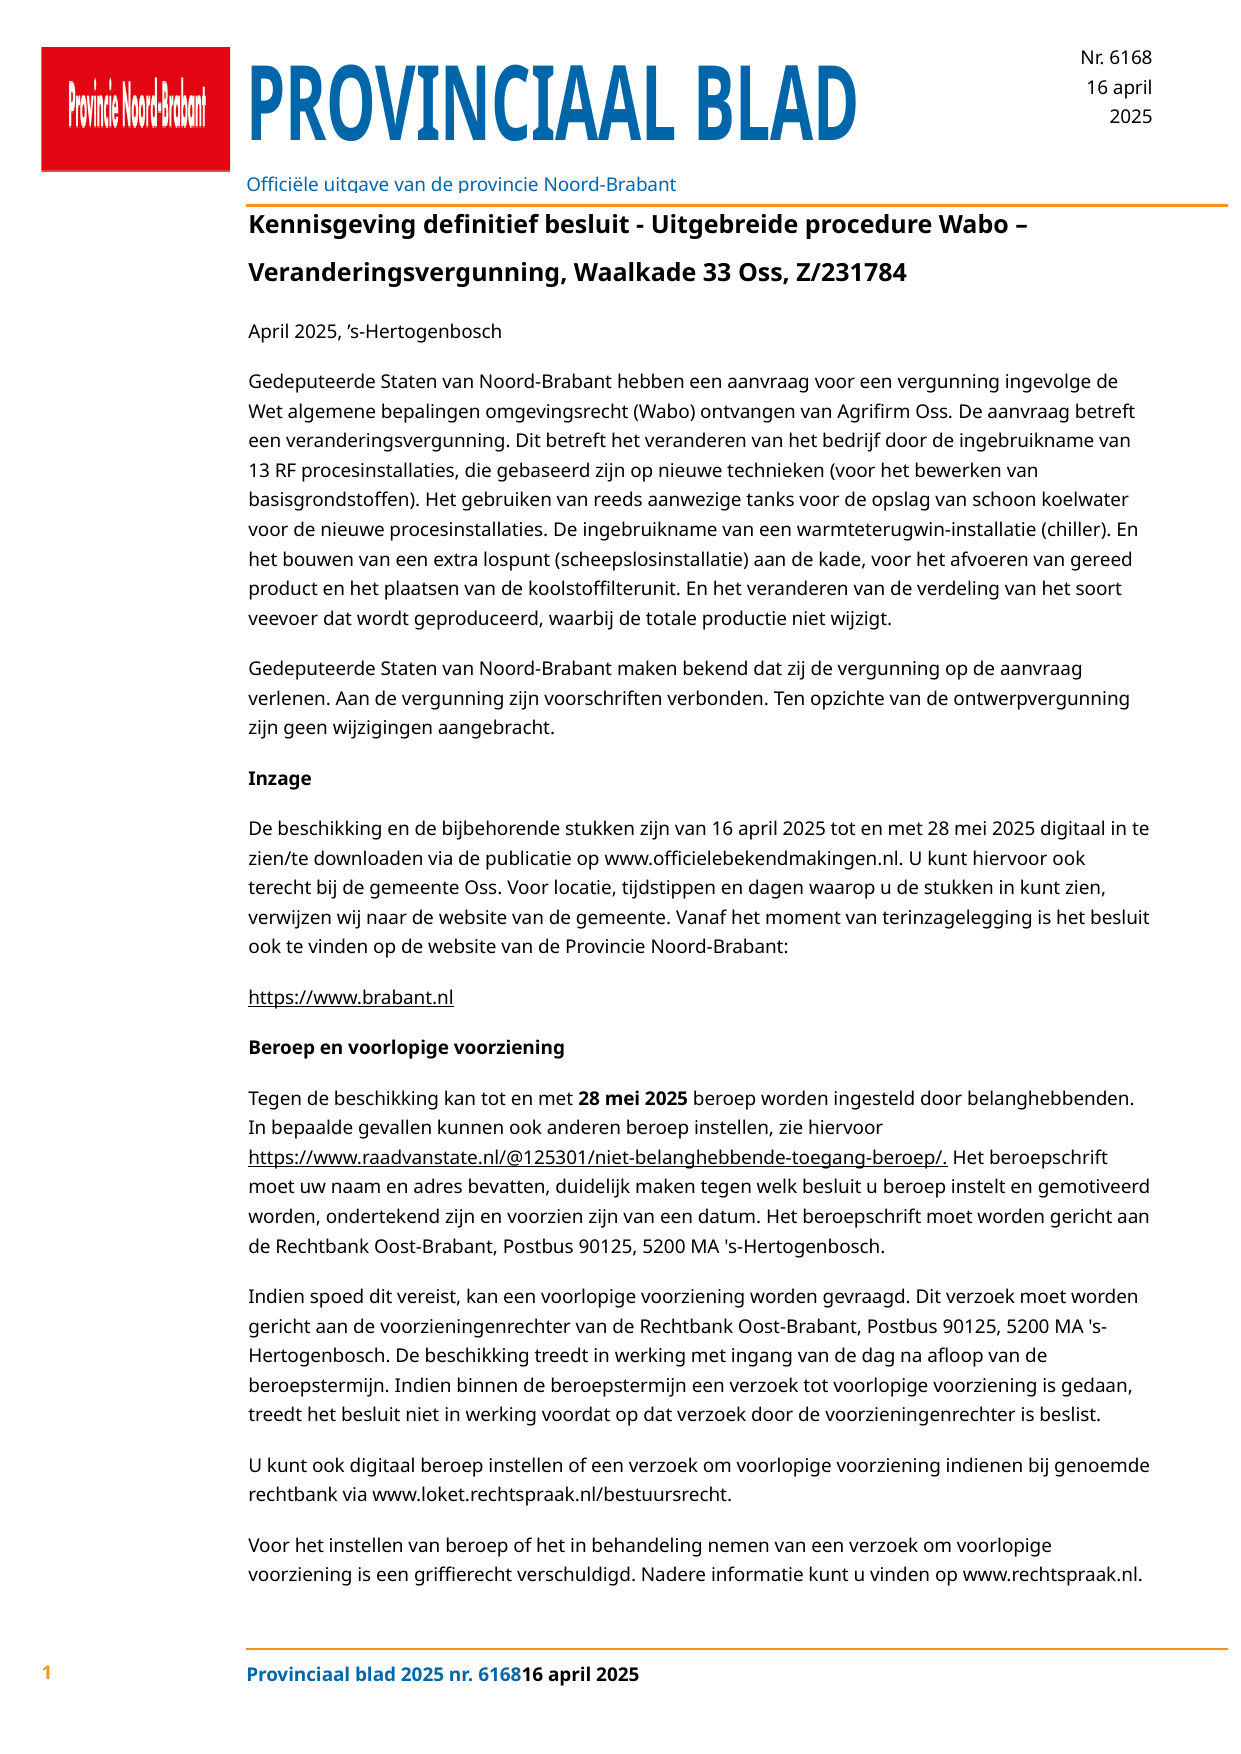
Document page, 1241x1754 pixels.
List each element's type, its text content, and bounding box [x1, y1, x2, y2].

text Voor het instellen van beroep of het in behandeling nemen van een verzoek om voorlopige voorziening is een griffierecht verschuldigd. Nadere informatie kunt u vinden op www.rechtspraak.nl. [248, 1532, 1152, 1587]
text Indien spoed dit vereist, kan een voorlopige voorziening worden gevraagd. Dit verzoek moet worden gericht aan de voorzieningenrechter van de Rechtbank Oost-Brabant, Postbus 90125, 5200 MA 's-Hertogenbosch. De beschikking treedt in werking met ingang van de dag na afloop van de beroepstermijn. Indien binnen de beroepstermijn een verzoek tot voorlopige voorziening is gedaan, treedt het besluit niet in werking voordat op dat verzoek door de voorzieningenrechter is beslist. [248, 1283, 1152, 1427]
text https://www.brabant.nl [248, 984, 1152, 1010]
text U kunt ook digitaal beroep instellen of een verzoek om voorlopige voorziening indienen bij genoemde rechtbank via www.loket.rechtspraak.nl/bestuursrecht. [248, 1452, 1152, 1507]
text Tegen de beschikking kan tot en met 28 mei 2025 beroep worden ingesteld door belanghebbenden. In bepaalde gevallen kunnen ook anderen beroep instellen, zie hiervoor https://www.raadvanstate.nl/@125301/niet-belanghebbende-toegang-beroep/. Het beroepschrift moet uw naam en adres bevatten, duidelijk maken tegen welk besluit u beroep instelt en gemotiveerd worden, ondertekend zijn en voorzien zijn van een datum. Het beroepschrift moet worden gericht aan de Rechtbank Oost-Brabant, Postbus 90125, 5200 MA 's-Hertogenbosch. [248, 1085, 1152, 1259]
text Gedeputeerde Staten van Noord-Brabant hebben een aanvraag voor een vergunning ingevolge de Wet algemene bepalingen omgevingsrecht (Wabo) ontvangen van Agrifirm Oss. De aanvraag betreft een veranderingsvergunning. Dit betreft het veranderen van het bedrijf door de ingebruikname van 13 RF procesinstallaties, die gebaseerd zijn op nieuwe technieken (voor het bewerken van basisgrondstoffen). Het gebruiken van reeds aanwezige tanks voor de opslag van schoon koelwater voor de nieuwe procesinstallaties. De ingebruikname van een warmteterugwin-installatie (chiller). En het bouwen van een extra lospunt (scheepslosinstallatie) aan de kade, voor het afvoeren van gereed product en het plaatsen van de koolstoffilterunit. En het veranderen van de verdeling van het soort veevoer dat wordt geproduceerd, waarbij de totale productie niet wijzigt. [248, 368, 1152, 631]
text Kennisgeving definitief besluit - Uitgebreide procedure Wabo – Veranderingsvergunning, Waalkade 33 Oss, Z/231784 [248, 207, 1152, 288]
text Beroep en voorlopige voorziening [248, 1034, 1152, 1060]
picture [41, 47, 231, 172]
text De beschikking en de bijbehorende stukken zijn van 16 april 2025 tot en met 28 mei 2025 digitaal in te zien/te downloaden via de publicatie op www.officielebekendmakingen.nl. U kunt hiervoor ook terecht bij de gemeente Oss. Voor locatie, tijdstippen en dagen waarop u de stukken in kunt zien, verwijzen wij naar de website van de gemeente. Vanaf het moment van terinzagelegging is het besluit ook te vinden op de website van de Provincie Noord-Brabant: [248, 815, 1152, 959]
text Inzage [248, 765, 1152, 791]
text Gedeputeerde Staten van Noord-Brabant maken bekend dat zij de vergunning op de aanvraag verlenen. Aan de vergunning zijn voorschriften verbonden. Ten opzichte van de ontwerpvergunning zijn geen wijzigingen aangebracht. [248, 655, 1152, 740]
text April 2025, ’s-Hertogenbosch [248, 318, 1152, 344]
